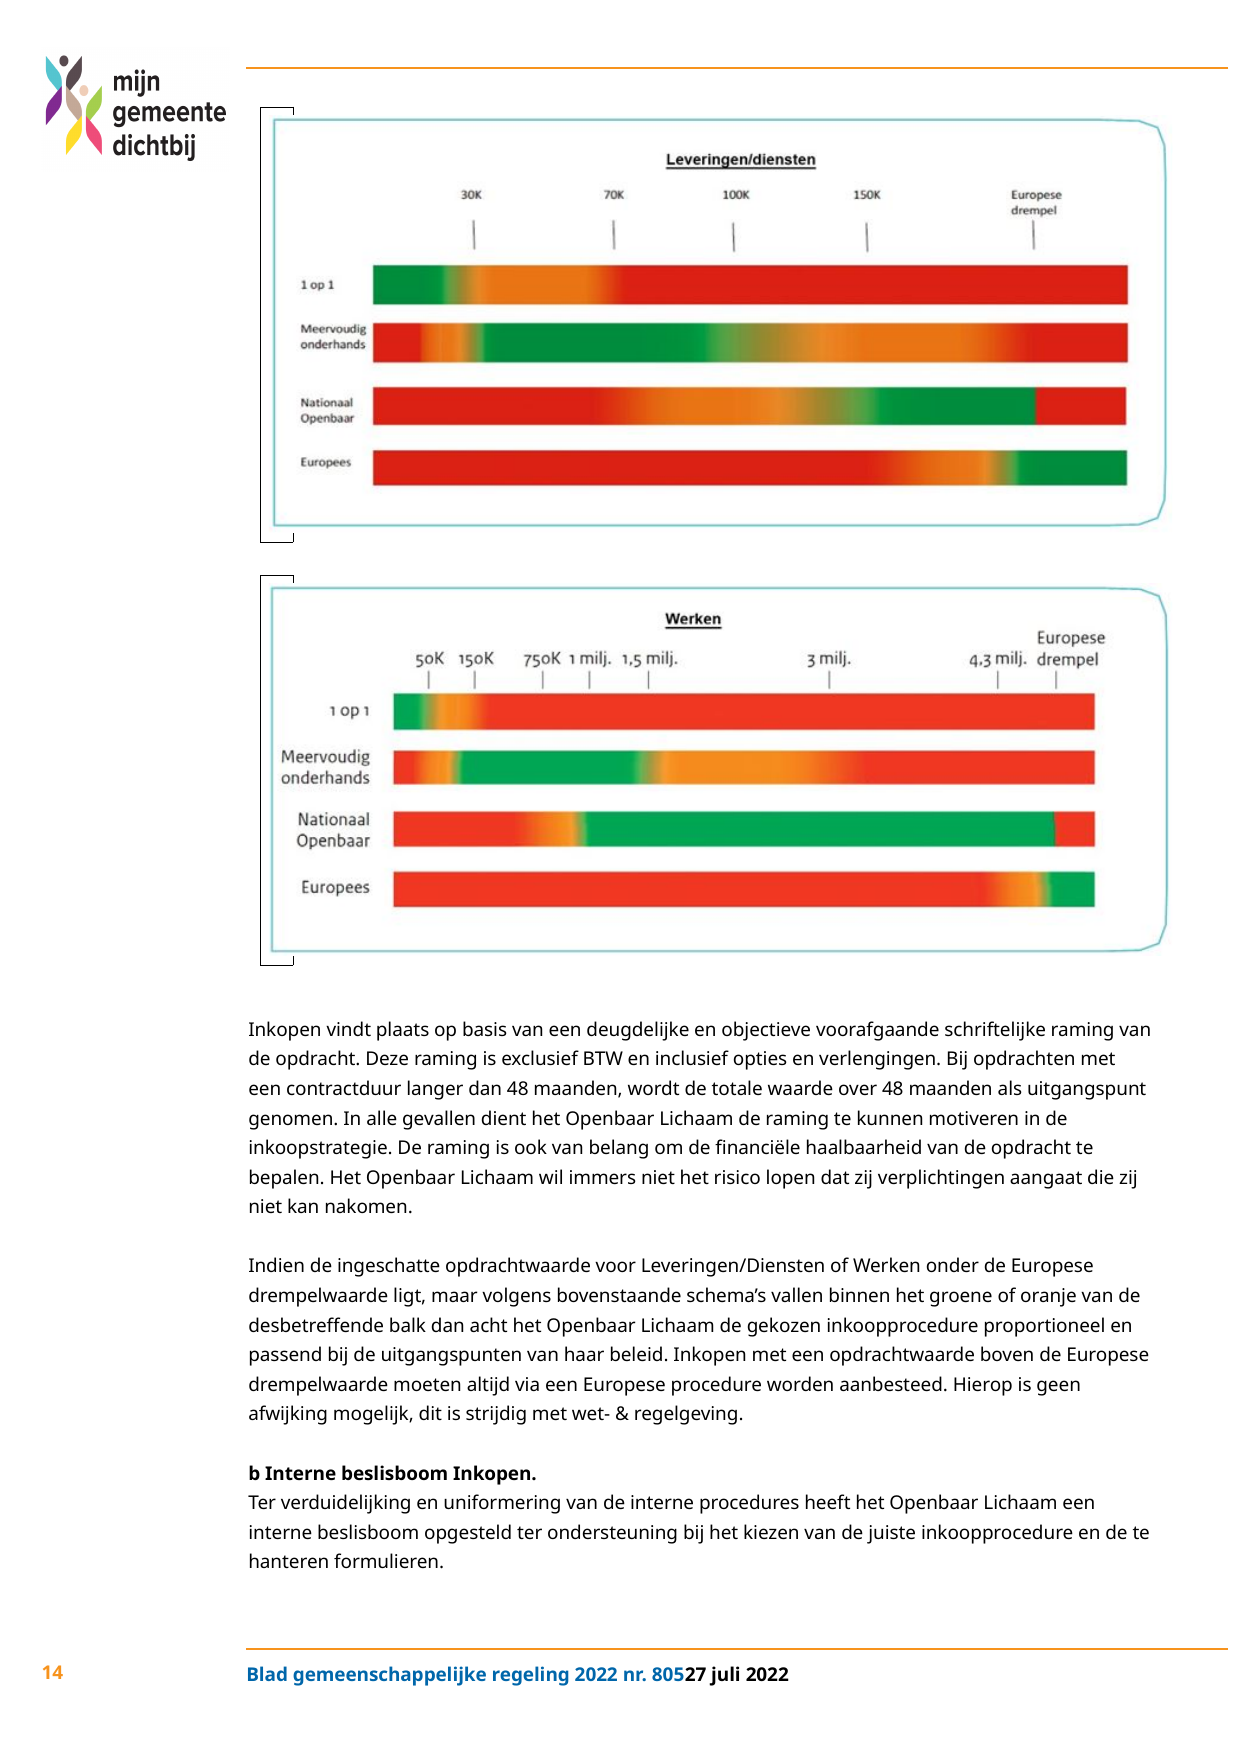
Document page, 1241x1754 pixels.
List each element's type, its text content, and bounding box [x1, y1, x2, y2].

text Ter verduidelijking en uniformering van de interne procedures heeft het Openbaar Lichaam een interne beslisboom opgesteld ter ondersteuning bij het kiezen van de juiste inkoopprocedure en de te hanteren formulieren. [248, 1489, 1152, 1574]
text Indien de ingeschatte opdrachtwaarde voor Leveringen/Diensten of Werken onder de Europese drempelwaarde ligt, maar volgens bovenstaande schema’s vallen binnen het groene of oranje van de desbetreffende balk dan acht het Openbaar Lichaam de gekozen inkoopprocedure proportioneel en passend bij de uitgangspunten van haar beleid. Inkopen met een opdrachtwaarde boven de Europese drempelwaarde moeten altijd via een Europese procedure worden aanbesteed. Hierop is geen afwijking mogelijk, dit is strijdig met wet- & regelgeving. [248, 1253, 1152, 1426]
picture [268, 115, 1173, 533]
text Inkopen vindt plaats op basis van een deugdelijke en objectieve voorafgaande schriftelijke raming van de opdracht. Deze raming is exclusief BTW en inclusief opties en verlengingen. Bij opdrachten met een contractduur langer dan 48 maanden, wordt de totale waarde over 48 maanden als uitgangspunt genomen. In alle gevallen dient het Openbaar Lichaam de raming te kunnen motiveren in de inkoopstrategie. De raming is ook van belang om de financiële haalbaarheid van de opdracht te bepalen. Het Openbaar Lichaam wil immers niet het risico lopen dat zij verplichtingen aangaat die zij niet kan nakomen. [248, 1016, 1152, 1219]
text b Interne beslisboom Inkopen. [248, 1460, 1152, 1485]
picture [268, 583, 1173, 956]
picture [41, 47, 231, 172]
